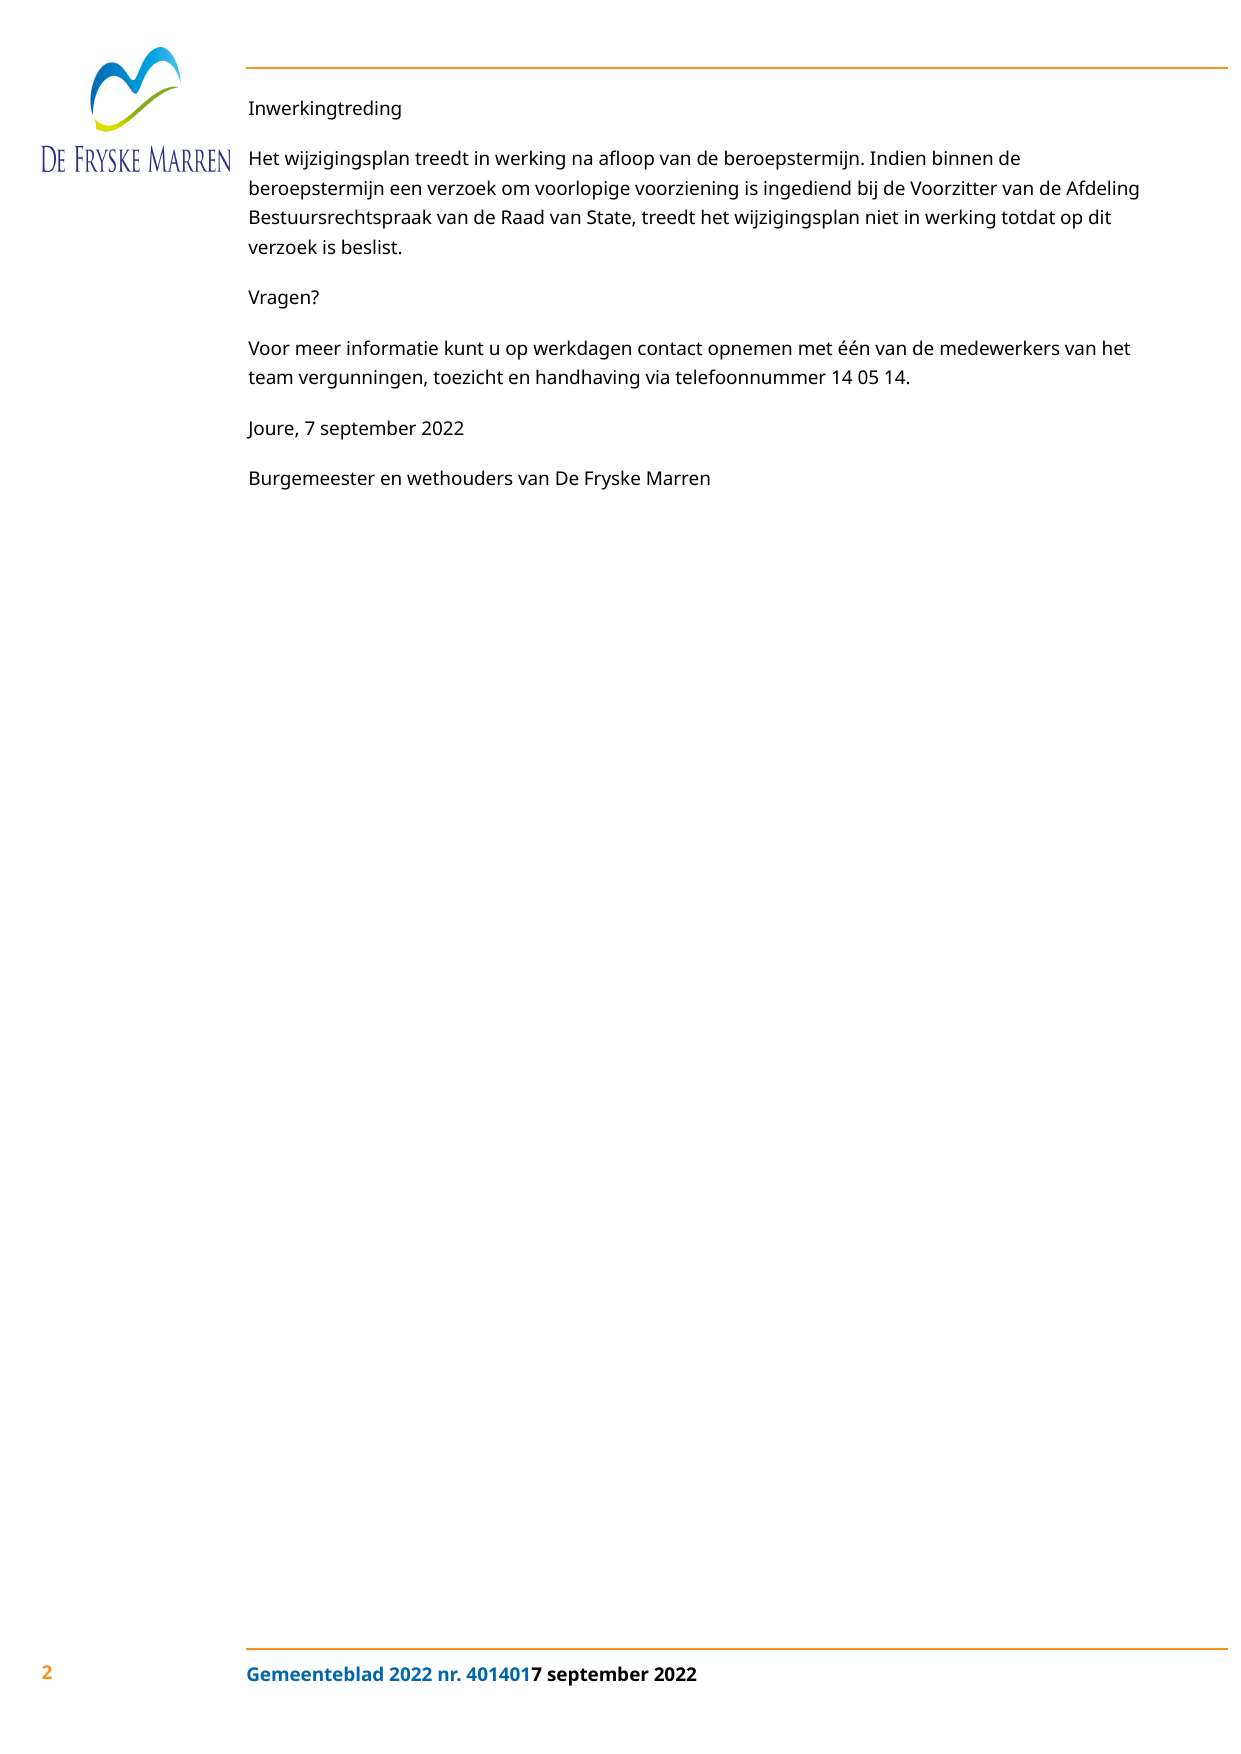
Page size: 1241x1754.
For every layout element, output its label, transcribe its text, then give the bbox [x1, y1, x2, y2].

picture [41, 47, 231, 172]
text Joure, 7 september 2022 [248, 415, 1152, 441]
text Inwerkingtreding [248, 95, 1152, 121]
text Burgemeester en wethouders van De Fryske Marren [248, 465, 1152, 491]
text Vragen? [248, 284, 1152, 310]
text Voor meer informatie kunt u op werkdagen contact opnemen met één van de medewerkers van het team vergunningen, toezicht en handhaving via telefoonnummer 14 05 14. [248, 335, 1152, 390]
text Het wijzigingsplan treedt in werking na afloop van de beroepstermijn. Indien binnen de beroepstermijn een verzoek om voorlopige voorziening is ingediend bij de Voorzitter van de Afdeling Bestuursrechtspraak van de Raad van State, treedt het wijzigingsplan niet in werking totdat op dit verzoek is beslist. [248, 145, 1152, 260]
